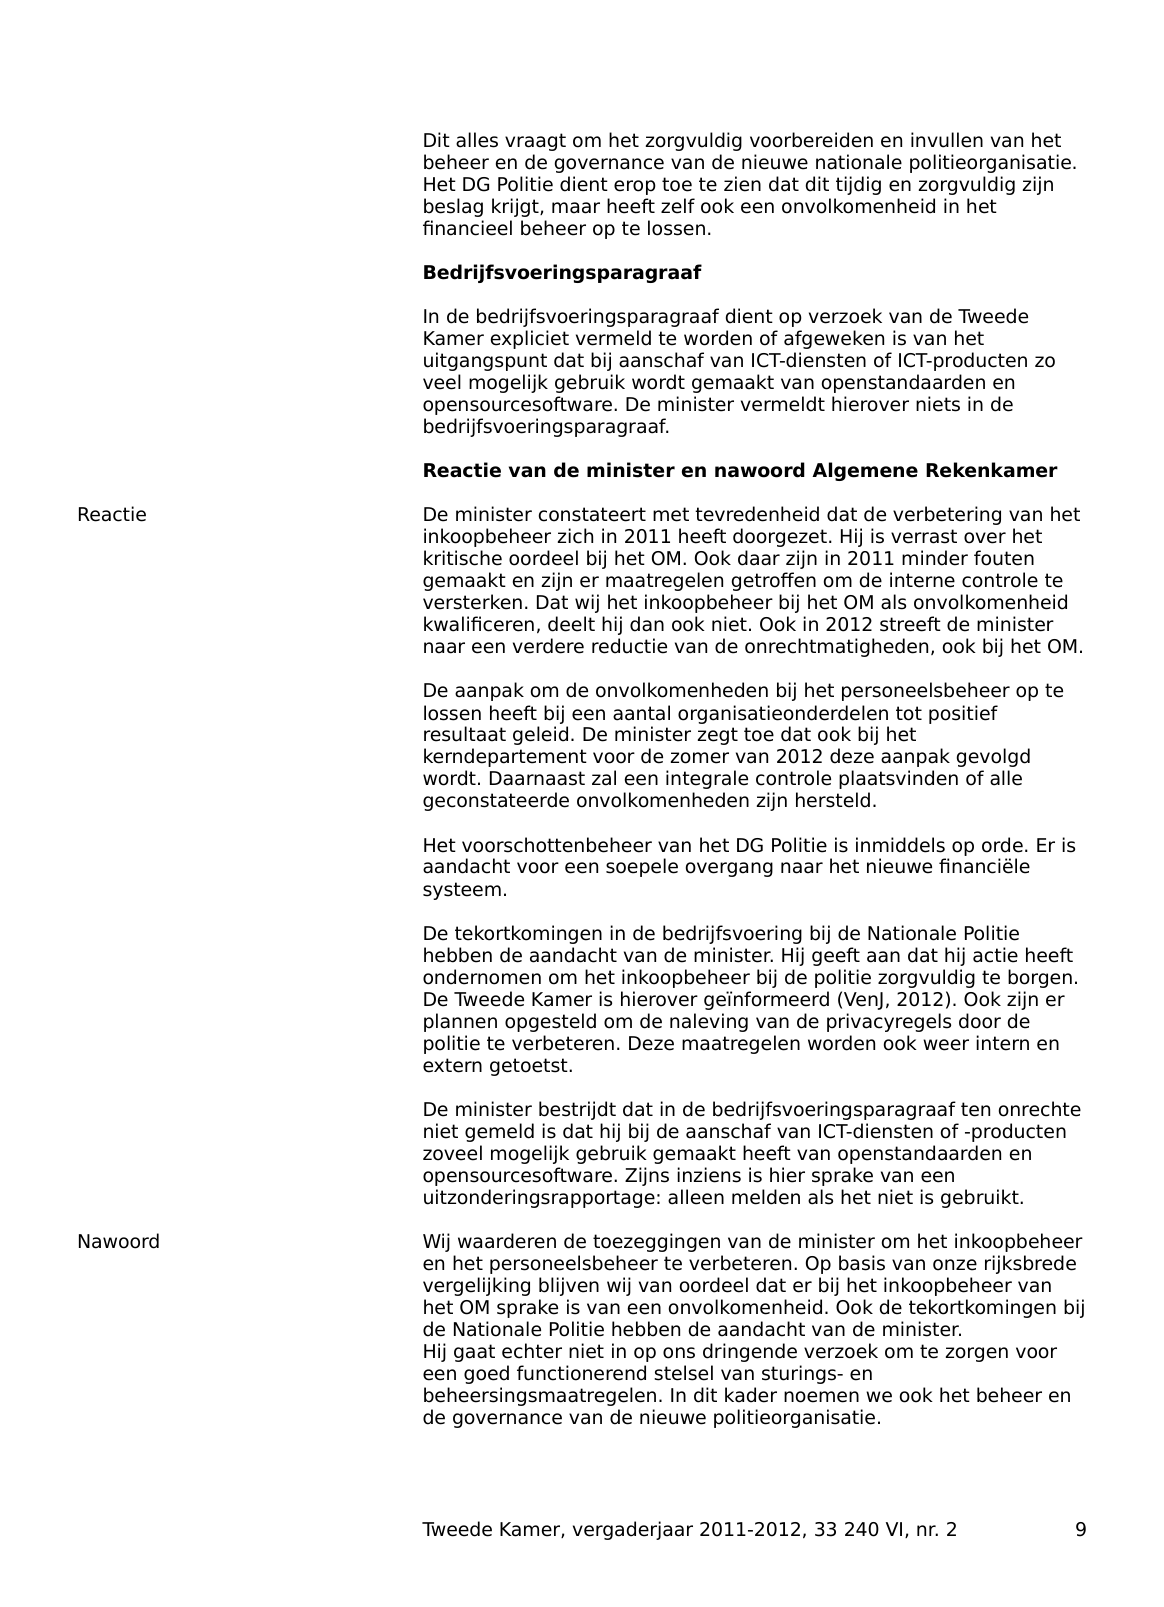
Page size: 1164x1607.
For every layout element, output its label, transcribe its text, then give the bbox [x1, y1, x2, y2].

text Dit alles vraagt om het zorgvuldig voorbereiden en invullen van het beheer en de governance van de nieuwe nationale politieorganisatie. Het DG Politie dient erop toe te zien dat dit tijdig en zorgvuldig zijn beslag krijgt, maar heeft zelf ook een onvolkomenheid in het financieel beheer op te lossen. [422, 130, 1087, 240]
text De tekortkomingen in de bedrijfsvoering bij de Nationale Politie hebben de aandacht van de minister. Hij geeft aan dat hij actie heeft ondernomen om het inkoopbeheer bij de politie zorgvuldig te borgen. De Tweede Kamer is hierover geïnformeerd (VenJ, 2012). Ook zijn er plannen opgesteld om de naleving van de privacyregels door de politie te verbeteren. Deze maatregelen worden ook weer intern en extern getoetst. [422, 923, 1087, 1076]
text Nawoord [77, 1231, 399, 1253]
text Wij waarderen de toezeggingen van de minister om het inkoopbeheer en het personeelsbeheer te verbeteren. Op basis van onze rijksbrede vergelijking blijven wij van oordeel dat er bij het inkoopbeheer van het OM sprake is van een onvolkomenheid. Ook de tekortkomingen bij de Nationale Politie hebben de aandacht van de minister. [422, 1231, 1087, 1341]
text De minister bestrijdt dat in de bedrijfsvoeringsparagraaf ten onrechte niet gemeld is dat hij bij de aanschaf van ICT-diensten of -producten zoveel mogelijk gebruik gemaakt heeft van openstandaarden en opensourcesoftware. Zijns inziens is hier sprake van een uitzonderingsrapportage: alleen melden als het niet is gebruikt. [422, 1099, 1087, 1208]
text In de bedrijfsvoeringsparagraaf dient op verzoek van de Tweede Kamer expliciet vermeld te worden of afgeweken is van het uitgangspunt dat bij aanschaf van ICT-diensten of ICT-producten zo veel mogelijk gebruik wordt gemaakt van openstandaarden en opensourcesoftware. De minister vermeldt hierover niets in de bedrijfsvoeringsparagraaf. [422, 306, 1087, 438]
subtitle Reactie van de minister en nawoord Algemene Rekenkamer [422, 460, 1087, 482]
subtitle Bedrijfsvoeringsparagraaf [422, 262, 1087, 284]
text De minister constateert met tevredenheid dat de verbetering van het inkoopbeheer zich in 2011 heeft doorgezet. Hij is verrast over het kritische oordeel bij het OM. Ook daar zijn in 2011 minder fouten gemaakt en zijn er maatregelen getroffen om de interne controle te versterken. Dat wij het inkoopbeheer bij het OM als onvolkomenheid kwalificeren, deelt hij dan ook niet. Ook in 2012 streeft de minister naar een verdere reductie van de onrechtmatigheden, ook bij het OM. [422, 504, 1087, 658]
text Het voorschottenbeheer van het DG Politie is inmiddels op orde. Er is aandacht voor een soepele overgang naar het nieuwe financiële systeem. [422, 834, 1087, 900]
text Reactie [77, 504, 399, 526]
text De aanpak om de onvolkomenheden bij het personeelsbeheer op te lossen heeft bij een aantal organisatieonderdelen tot positief resultaat geleid. De minister zegt toe dat ook bij het kerndepartement voor de zomer van 2012 deze aanpak gevolgd wordt. Daarnaast zal een integrale controle plaatsvinden of alle geconstateerde onvolkomenheden zijn hersteld. [422, 680, 1087, 812]
text Hij gaat echter niet in op ons dringende verzoek om te zorgen voor een goed functionerend stelsel van sturings- en beheersingsmaatregelen. In dit kader noemen we ook het beheer en de governance van de nieuwe politieorganisatie. [422, 1341, 1087, 1428]
